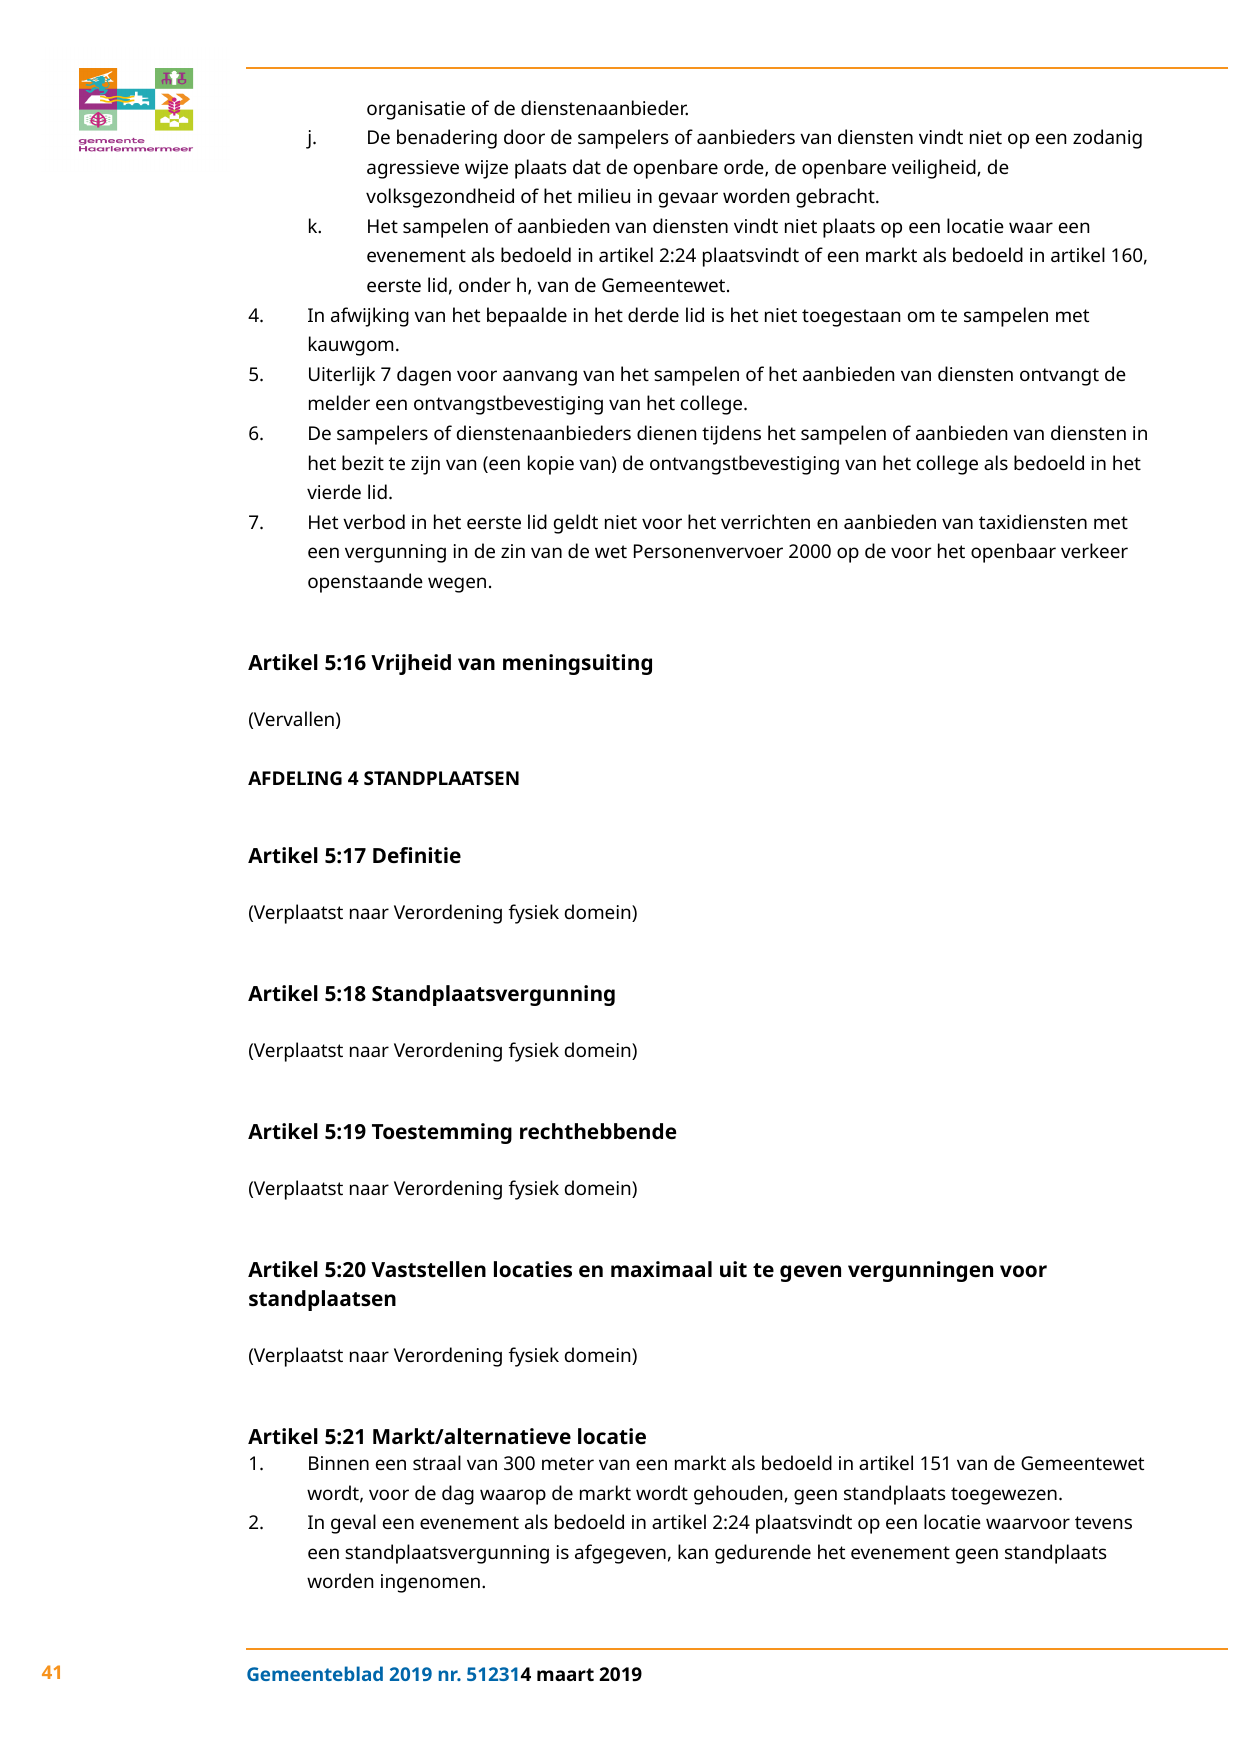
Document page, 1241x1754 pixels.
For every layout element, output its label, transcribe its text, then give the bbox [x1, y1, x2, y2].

text (Verplaatst naar Verordening fysiek domein) [248, 1342, 1152, 1368]
text Artikel 5:18 Standplaatsvergunning [248, 979, 1152, 1008]
text Artikel 5:21 Markt/alternatieve locatie [248, 1422, 1152, 1450]
text AFDELING 4 STANDPLAATSEN [248, 765, 1152, 791]
list In geval een evenement als bedoeld in artikel 2:24 plaatsvindt op een locatie waarvoor tevens een standplaatsvergunning is afgegeven, kan gedurende het evenement geen standplaats worden ingenomen. [248, 1509, 1152, 1594]
text (Verplaatst naar Verordening fysiek domein) [248, 1176, 1152, 1201]
list Het sampelen of aanbieden van diensten vindt niet plaats op een locatie waar een evenement als bedoeld in artikel 2:24 plaatsvindt of een markt als bedoeld in artikel 160, eerste lid, onder h, van de Gemeentewet. [307, 213, 1152, 298]
picture [41, 47, 231, 172]
text (Verplaatst naar Verordening fysiek domein) [248, 899, 1152, 925]
text Artikel 5:16 Vrijheid van meningsuiting [248, 648, 1152, 677]
text Artikel 5:17 Definitie [248, 841, 1152, 870]
list In afwijking van het bepaalde in het derde lid is het niet toegestaan om te sampelen met kauwgom. [248, 302, 1152, 357]
text (Vervallen) [248, 706, 1152, 732]
text Artikel 5:19 Toestemming rechthebbende [248, 1117, 1152, 1146]
list Binnen een straal van 300 meter van een markt als bedoeld in artikel 151 van de Gemeentewet wordt, voor de dag waarop de markt wordt gehouden, geen standplaats toegewezen. [248, 1450, 1152, 1506]
list Het verbod in het eerste lid geldt niet voor het verrichten en aanbieden van taxidiensten met een vergunning in de zin van de wet Personenvervoer 2000 op de voor het openbaar verkeer openstaande wegen. [248, 509, 1152, 594]
text Artikel 5:20 Vaststellen locaties en maximaal uit te geven vergunningen voor standplaatsen [248, 1256, 1152, 1312]
list De sampelers of dienstenaanbieders dienen tijdens het sampelen of aanbieden van diensten in het bezit te zijn van (een kopie van) de ontvangstbevestiging van het college als bedoeld in het vierde lid. [248, 420, 1152, 505]
text (Verplaatst naar Verordening fysiek domein) [248, 1037, 1152, 1063]
list organisatie of de dienstenaanbieder. [307, 95, 1152, 121]
list Uiterlijk 7 dagen voor aanvang van het sampelen of het aanbieden van diensten ontvangt de melder een ontvangstbevestiging van het college. [248, 361, 1152, 416]
list De benadering door de sampelers of aanbieders van diensten vindt niet op een zodanig agressieve wijze plaats dat de openbare orde, de openbare veiligheid, de volksgezondheid of het milieu in gevaar worden gebracht. [307, 124, 1152, 209]
